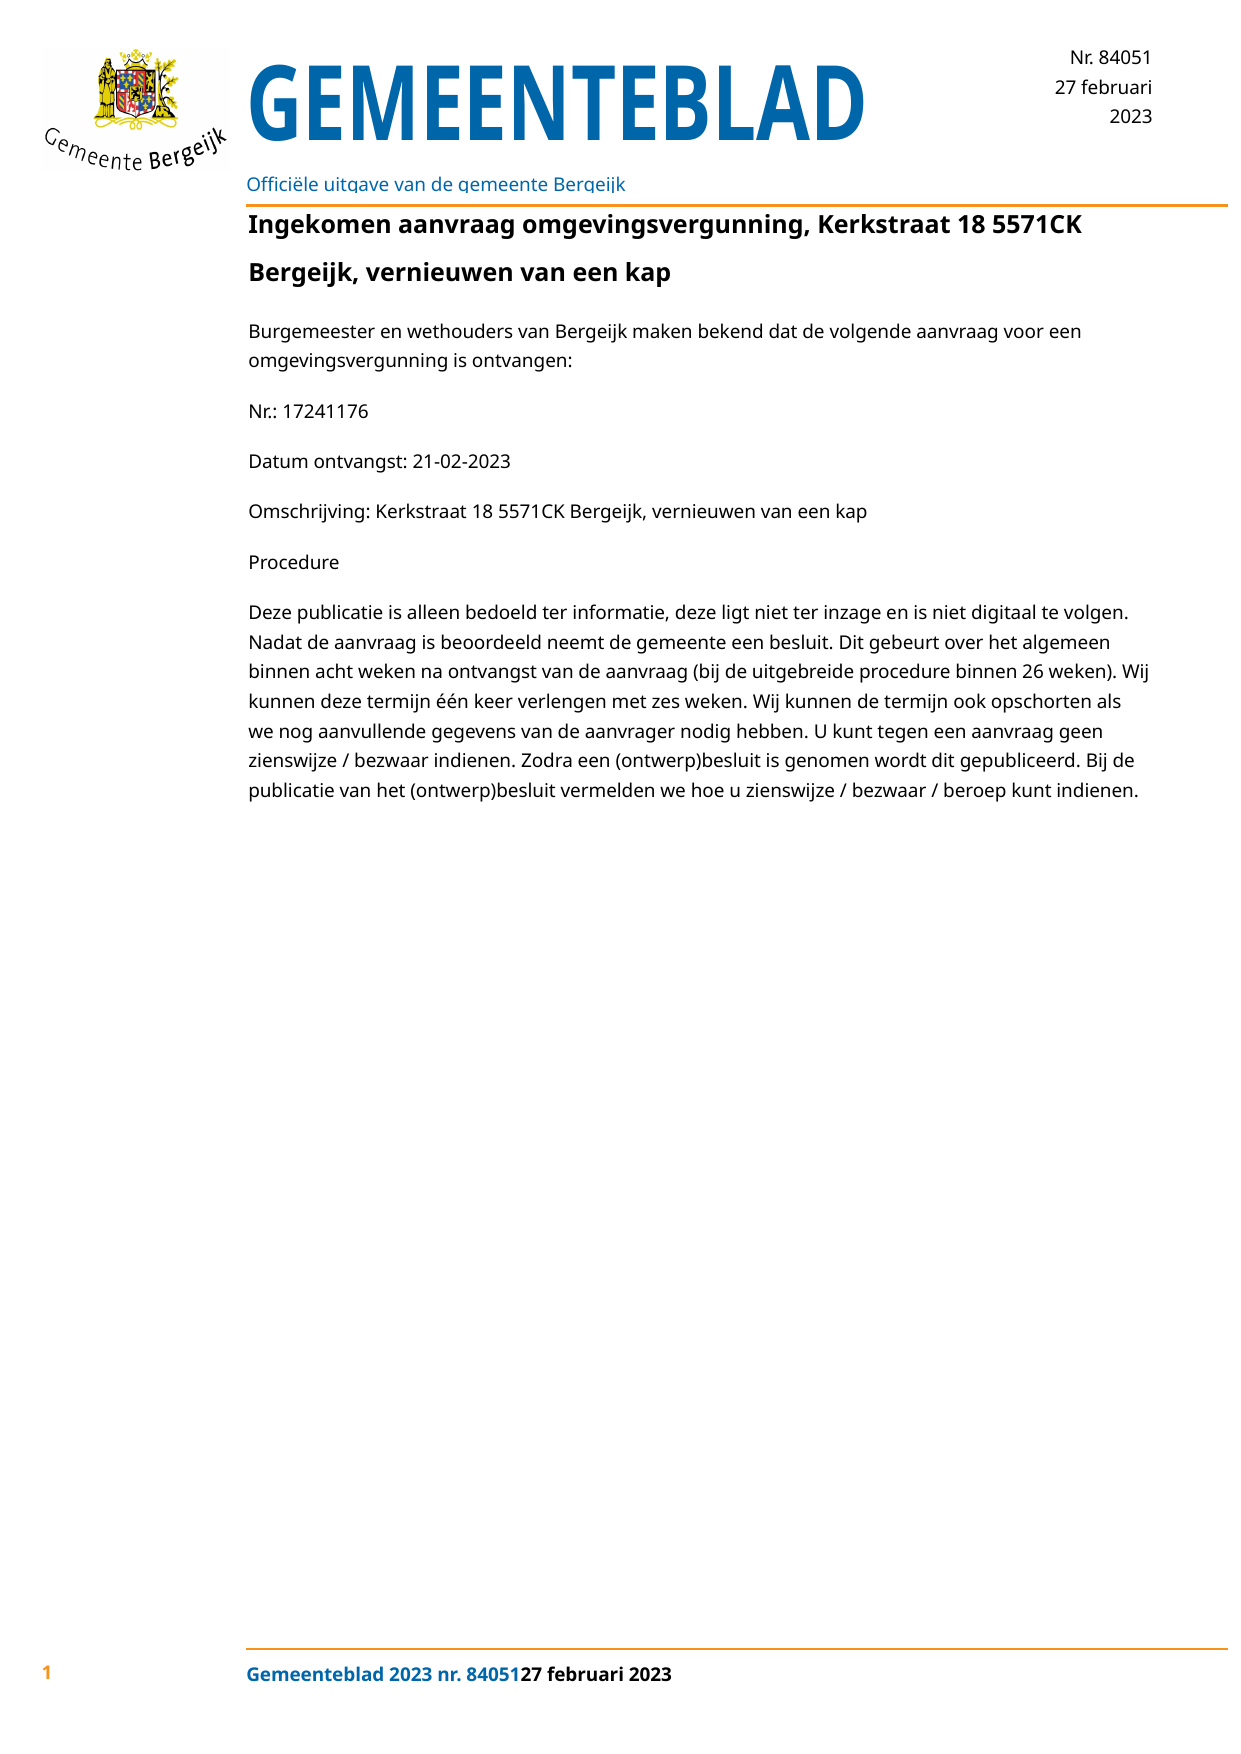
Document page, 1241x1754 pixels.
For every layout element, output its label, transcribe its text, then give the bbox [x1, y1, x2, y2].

text Omschrijving: Kerkstraat 18 5571CK Bergeijk, vernieuwen van een kap [248, 499, 1152, 524]
text Ingekomen aanvraag omgevingsvergunning, Kerkstraat 18 5571CK Bergeijk, vernieuwen van een kap [248, 207, 1152, 288]
text Burgemeester en wethouders van Bergeijk maken bekend dat de volgende aanvraag voor een omgevingsvergunning is ontvangen: [248, 318, 1152, 373]
text Deze publicatie is alleen bedoeld ter informatie, deze ligt niet ter inzage en is niet digitaal te volgen. Nadat de aanvraag is beoordeeld neemt de gemeente een besluit. Dit gebeurt over het algemeen binnen acht weken na ontvangst van de aanvraag (bij de uitgebreide procedure binnen 26 weken). Wij kunnen deze termijn één keer verlengen met zes weken. Wij kunnen de termijn ook opschorten als we nog aanvullende gegevens van de aanvrager nodig hebben. U kunt tegen een aanvraag geen zienswijze / bezwaar indienen. Zodra een (ontwerp)besluit is genomen wordt dit gepubliceerd. Bij de publicatie van het (ontwerp)besluit vermelden we hoe u zienswijze / bezwaar / beroep kunt indienen. [248, 599, 1152, 803]
text Datum ontvangst: 21-02-2023 [248, 448, 1152, 474]
picture [41, 47, 231, 172]
text Nr.: 17241176 [248, 398, 1152, 424]
text Procedure [248, 549, 1152, 575]
